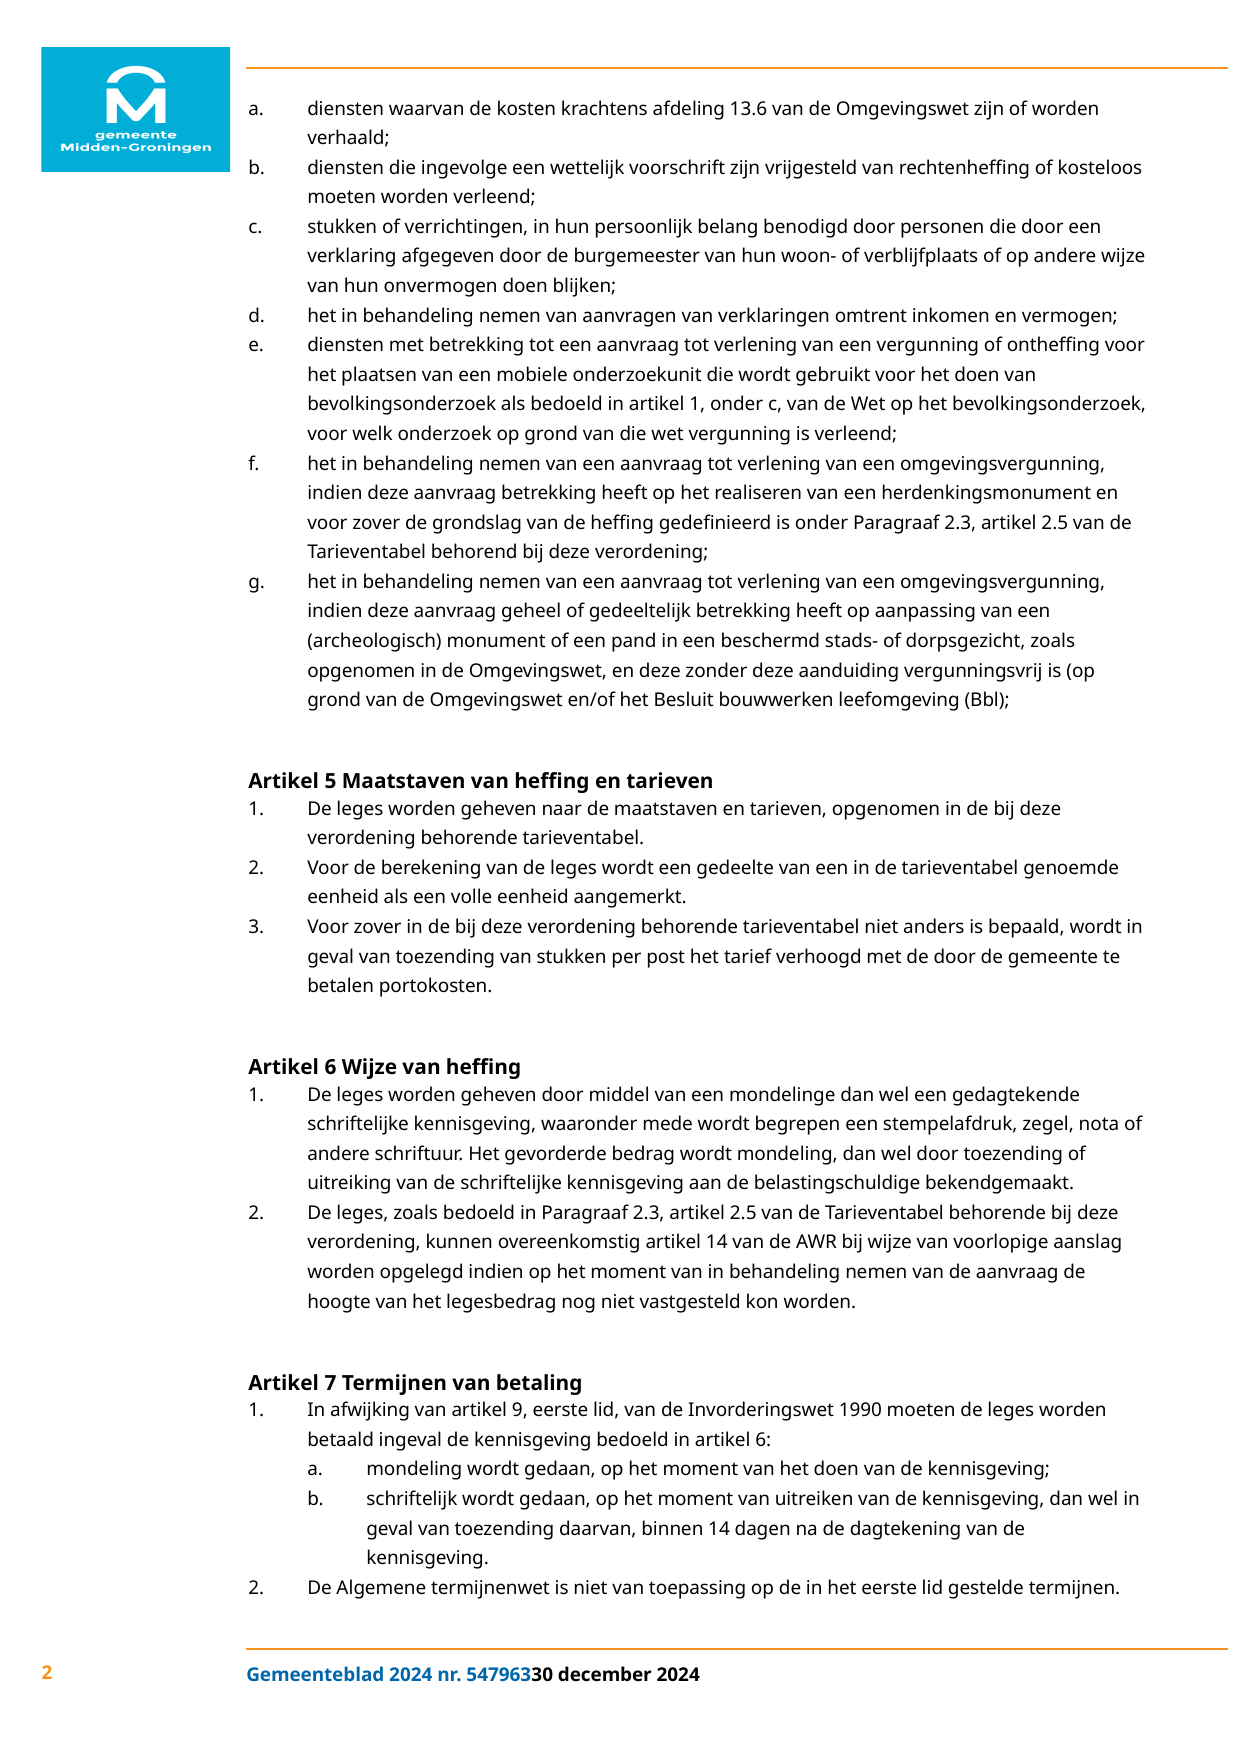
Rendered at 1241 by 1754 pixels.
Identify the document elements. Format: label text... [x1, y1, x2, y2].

picture [107, 89, 165, 122]
list het in behandeling nemen van een aanvraag tot verlening van een omgevingsvergunning, indien deze aanvraag geheel of gedeeltelijk betrekking heeft op aanpassing van een (archeologisch) monument of een pand in een beschermd stads- of dorpsgezicht, zoals opgenomen in de Omgevingswet, en deze zonder deze aanduiding vergunningsvrij is (op grond van de Omgevingswet en/of het Besluit bouwwerken leefomgeving (Bbl); [248, 568, 1152, 712]
list De Algemene termijnenwet is niet van toepassing op de in het eerste lid gestelde termijnen. [248, 1574, 1152, 1599]
list diensten met betrekking tot een aanvraag tot verlening van een vergunning of ontheffing voor het plaatsen van een mobiele onderzoekunit die wordt gebruikt voor het doen van bevolkingsonderzoek als bedoeld in artikel 1, onder c, van de Wet op het bevolkingsonderzoek, voor welk onderzoek op grond van die wet vergunning is verleend; [248, 331, 1152, 446]
list In afwijking van artikel 9, eerste lid, van de Invorderingswet 1990 moeten de leges worden betaald ingeval de kennisgeving bedoeld in artikel 6: [248, 1396, 1152, 1452]
list Voor zover in de bij deze verordening behorende tarieventabel niet anders is bepaald, wordt in geval van toezending van stukken per post het tarief verhoogd met de door de gemeente te betalen portokosten. [248, 913, 1152, 998]
text Artikel 7 Termijnen van betaling [248, 1368, 1152, 1396]
list het in behandeling nemen van een aanvraag tot verlening van een omgevingsvergunning, indien deze aanvraag betrekking heeft op het realiseren van een herdenkingsmonument en voor zover de grondslag van de heffing gedefinieerd is onder Paragraaf 2.3, artikel 2.5 van de Tarieventabel behorend bij deze verordening; [248, 450, 1152, 564]
list schriftelijk wordt gedaan, op het moment van uitreiken van de kennisgeving, dan wel in geval van toezending daarvan, binnen 14 dagen na de dagtekening van de kennisgeving. [307, 1485, 1152, 1570]
list diensten die ingevolge een wettelijk voorschrift zijn vrijgesteld van rechtenheffing of kosteloos moeten worden verleend; [248, 154, 1152, 209]
list De leges worden geheven naar de maatstaven en tarieven, opgenomen in de bij deze verordening behorende tarieventabel. [248, 795, 1152, 850]
list het in behandeling nemen van aanvragen van verklaringen omtrent inkomen en vermogen; [248, 302, 1152, 328]
list De leges, zoals bedoeld in Paragraaf 2.3, artikel 2.5 van de Tarieventabel behorende bij deze verordening, kunnen overeenkomstig artikel 14 van de AWR bij wijze van voorlopige aanslag worden opgelegd indien op het moment van in behandeling nemen van de aanvraag de hoogte van het legesbedrag nog niet vastgesteld kon worden. [248, 1199, 1152, 1314]
list stukken of verrichtingen, in hun persoonlijk belang benodigd door personen die door een verklaring afgegeven door de burgemeester van hun woon- of verblijfplaats of op andere wijze van hun onvermogen doen blijken; [248, 213, 1152, 298]
text Artikel 5 Maatstaven van heffing en tarieven [248, 766, 1152, 795]
picture [184, 146, 190, 153]
text Artikel 6 Wijze van heffing [248, 1052, 1152, 1081]
list mondeling wordt gedaan, op het moment van het doen van de kennisgeving; [307, 1456, 1152, 1481]
list diensten waarvan de kosten krachtens afdeling 13.6 van de Omgevingswet zijn of worden verhaald; [248, 95, 1152, 150]
list Voor de berekening van de leges wordt een gedeelte van een in de tarieventabel genoemde eenheid als een volle eenheid aangemerkt. [248, 854, 1152, 909]
picture [108, 66, 164, 82]
list De leges worden geheven door middel van een mondelinge dan wel een gedagtekende schriftelijke kennisgeving, waaronder mede wordt begrepen een stempelafdruk, zegel, nota of andere schriftuur. Het gevorderde bedrag wordt mondeling, dan wel door toezending of uitreiking van de schriftelijke kennisgeving aan de belastingschuldige bekendgemaakt. [248, 1081, 1152, 1195]
